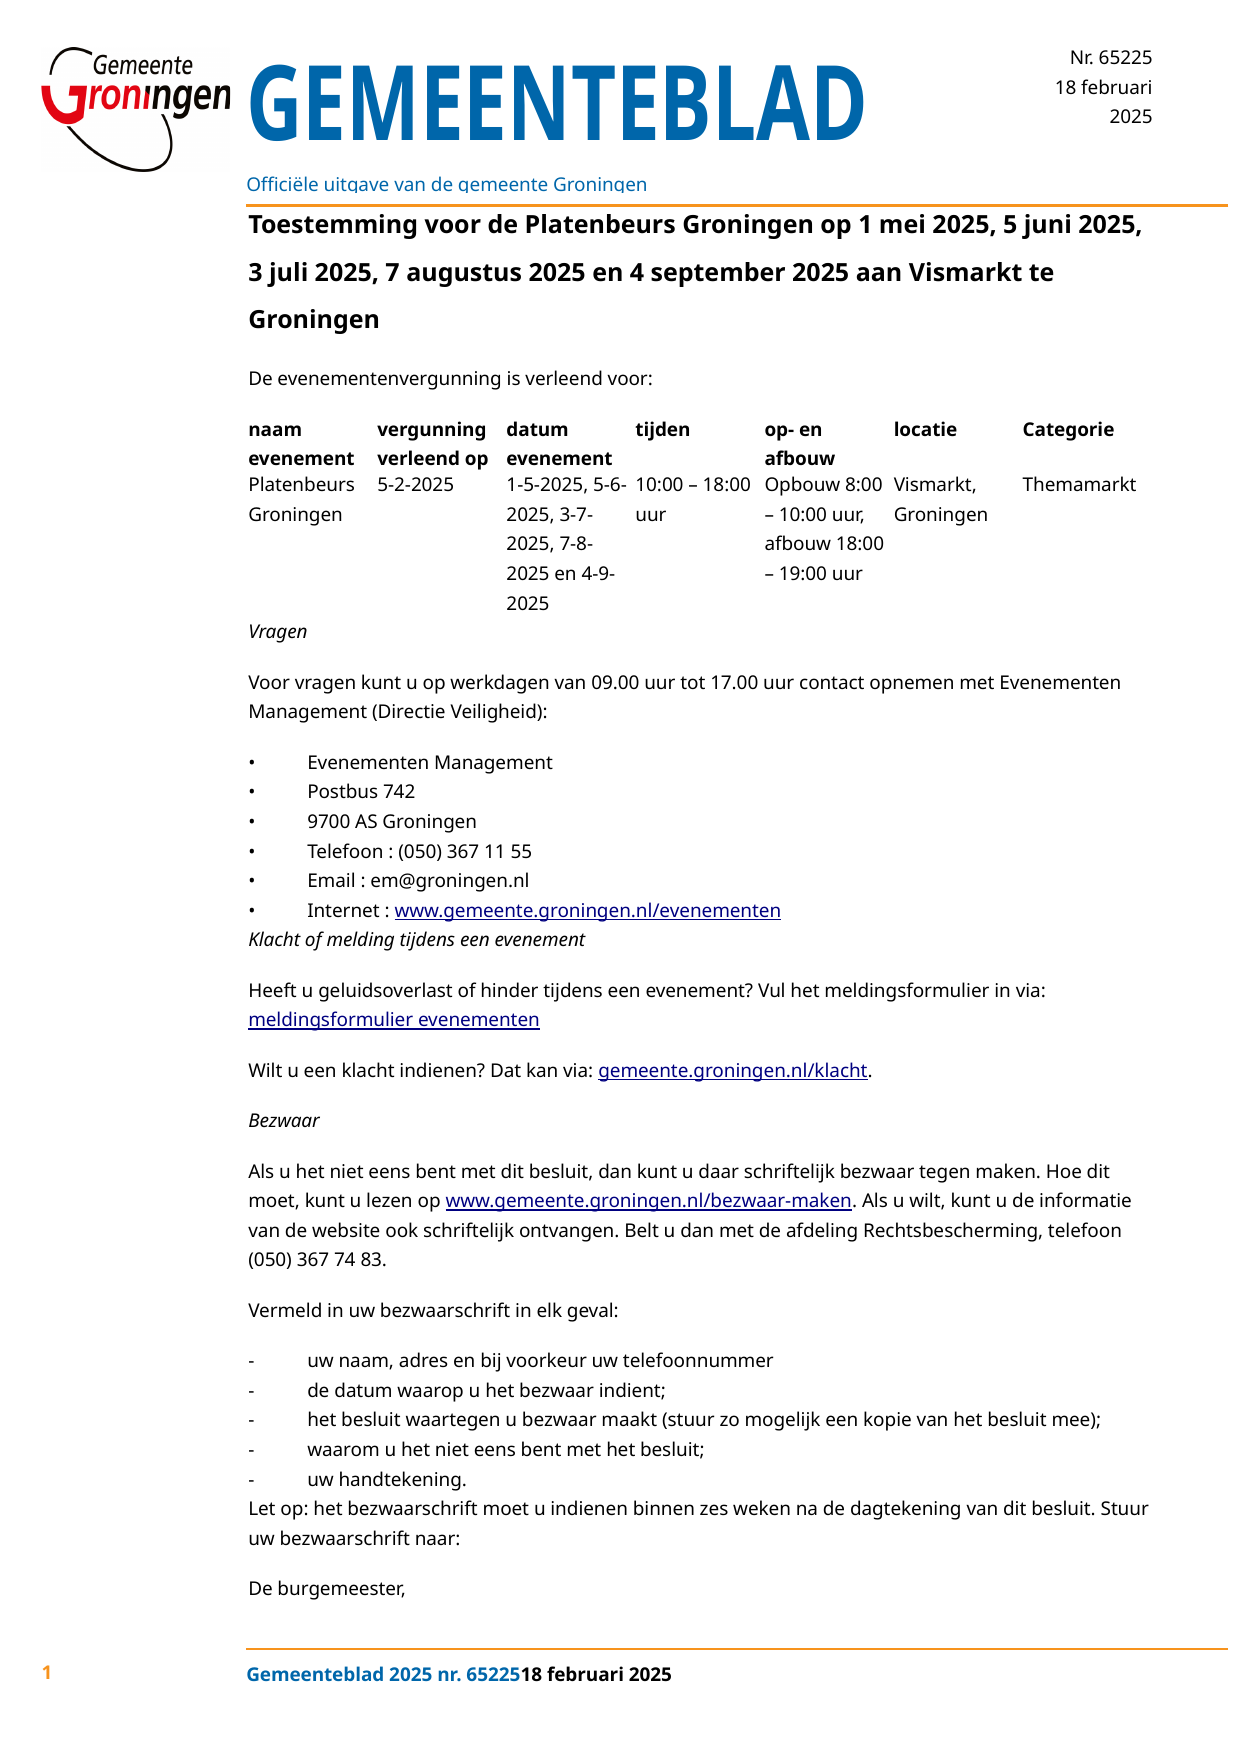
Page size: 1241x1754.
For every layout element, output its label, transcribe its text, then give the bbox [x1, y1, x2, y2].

table_cell 5-2-2025 [377, 471, 506, 615]
table_header datum evenement [506, 416, 635, 471]
list de datum waarop u het bezwaar indient; [248, 1377, 1152, 1403]
text Vragen [248, 619, 1152, 644]
text Bezwaar [248, 1107, 1152, 1133]
text Wilt u een klacht indienen? Dat kan via: gemeente.groningen.nl/klacht. [248, 1057, 1152, 1083]
table_cell 10:00 – 18:00 uur [635, 471, 764, 615]
text Als u het niet eens bent met dit besluit, dan kunt u daar schriftelijk bezwaar tegen maken. Hoe dit moet, kunt u lezen op www.gemeente.groningen.nl/bezwaar-maken. Als u wilt, kunt u de informatie van de website ook schriftelijk ontvangen. Belt u dan met de afdeling Rechtsbescherming, telefoon (050) 367 74 83. [248, 1158, 1152, 1272]
list uw handtekening. [248, 1466, 1152, 1491]
list waarom u het niet eens bent met het besluit; [248, 1436, 1152, 1462]
text De evenementenvergunning is verleend voor: [248, 366, 1152, 391]
list Email : em@groningen.nl [248, 867, 1152, 893]
text Toestemming voor de Platenbeurs Groningen op 1 mei 2025, 5 juni 2025, 3 juli 2025, 7 augustus 2025 en 4 september 2025 aan Vismarkt te Groningen [248, 207, 1152, 336]
table_header tijden [635, 416, 764, 471]
list Telefoon : (050) 367 11 55 [248, 838, 1152, 863]
list uw naam, adres en bij voorkeur uw telefoonnummer [248, 1347, 1152, 1373]
text De burgemeester, [248, 1575, 1152, 1601]
table_cell 1-5-2025, 5-6-2025, 3-7-2025, 7-8-2025 en 4-9-2025 [506, 471, 635, 615]
list Evenementen Management [248, 749, 1152, 775]
picture [41, 47, 231, 172]
text Klacht of melding tijdens een evenement [248, 927, 1152, 952]
text Vermeld in uw bezwaarschrift in elk geval: [248, 1297, 1152, 1323]
text Let op: het bezwaarschrift moet u indienen binnen zes weken na de dagtekening van dit besluit. Stuur uw bezwaarschrift naar: [248, 1495, 1152, 1551]
table_cell Opbouw 8:00 – 10:00 uur, afbouw 18:00 – 19:00 uur [764, 471, 893, 615]
table_cell Vismarkt, Groningen [894, 471, 1022, 615]
list het besluit waartegen u bezwaar maakt (stuur zo mogelijk een kopie van het besluit mee); [248, 1407, 1152, 1432]
list 9700 AS Groningen [248, 808, 1152, 834]
table_header locatie [894, 416, 1022, 471]
list Postbus 742 [248, 779, 1152, 804]
table_header vergunning verleend op [377, 416, 506, 471]
table_cell Platenbeurs Groningen [248, 471, 377, 615]
table_header op- en afbouw [764, 416, 893, 471]
text Heeft u geluidsoverlast of hinder tijdens een evenement? Vul het meldingsformulier in via: meldingsformulier evenementen [248, 977, 1152, 1032]
text Voor vragen kunt u op werkdagen van 09.00 uur tot 17.00 uur contact opnemen met Evenementen Management (Directie Veiligheid): [248, 669, 1152, 724]
table_header naam evenement [248, 416, 377, 471]
table_cell Themamarkt [1023, 471, 1152, 615]
list Internet : www.gemeente.groningen.nl/evenementen [248, 897, 1152, 923]
table_header Categorie [1023, 416, 1152, 471]
